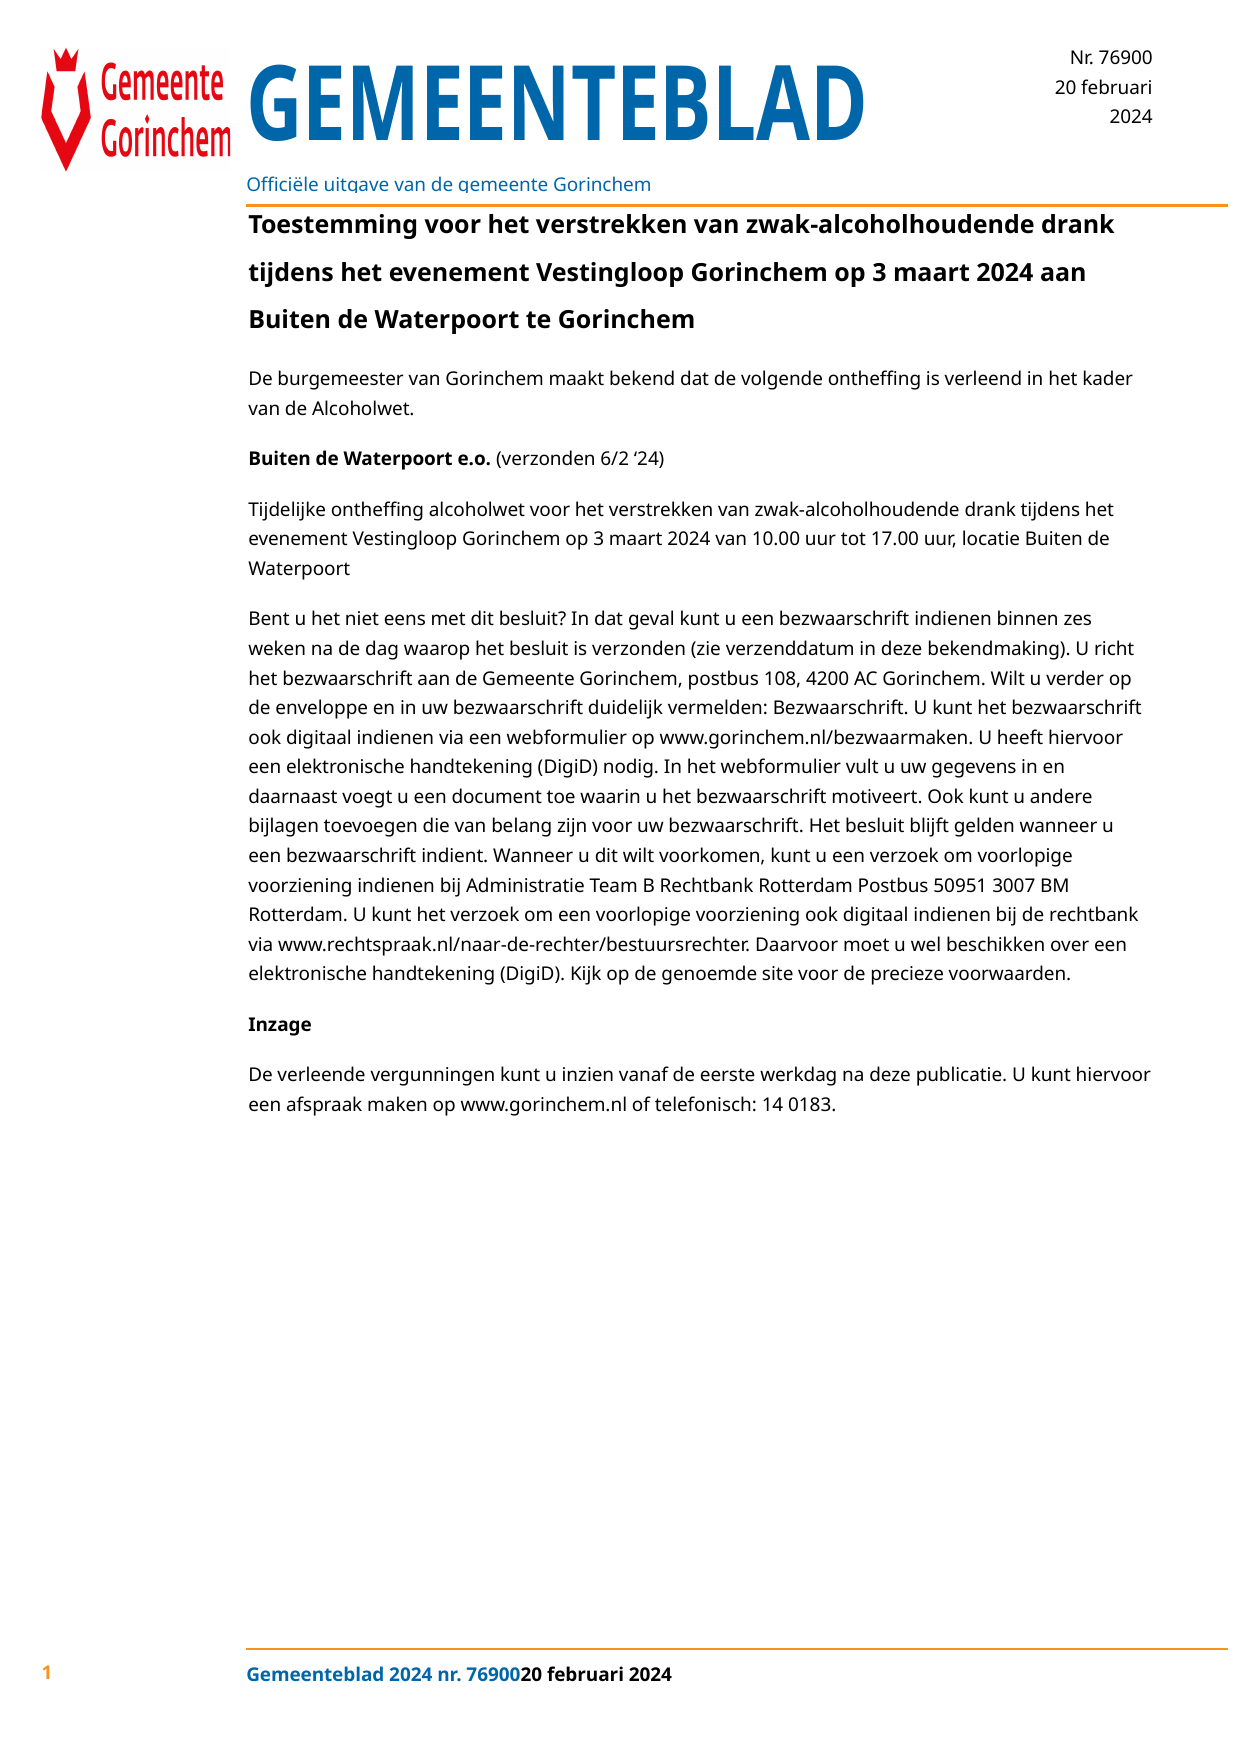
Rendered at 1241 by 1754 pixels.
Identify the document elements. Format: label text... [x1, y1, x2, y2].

picture [41, 47, 231, 172]
text De verleende vergunningen kunt u inzien vanaf de eerste werkdag na deze publicatie. U kunt hiervoor een afspraak maken op www.gorinchem.nl of telefonisch: 14 0183. [248, 1061, 1152, 1117]
text Tijdelijke ontheffing alcoholwet voor het verstrekken van zwak-alcoholhoudende drank tijdens het evenement Vestingloop Gorinchem op 3 maart 2024 van 10.00 uur tot 17.00 uur, locatie Buiten de Waterpoort [248, 496, 1152, 581]
text Inzage [248, 1011, 1152, 1037]
text Buiten de Waterpoort e.o. (verzonden 6/2 ‘24) [248, 446, 1152, 471]
text Toestemming voor het verstrekken van zwak-alcoholhoudende drank tijdens het evenement Vestingloop Gorinchem op 3 maart 2024 aan Buiten de Waterpoort te Gorinchem [248, 207, 1152, 336]
text Bent u het niet eens met dit besluit? In dat geval kunt u een bezwaarschrift indienen binnen zes weken na de dag waarop het besluit is verzonden (zie verzenddatum in deze bekendmaking). U richt het bezwaarschrift aan de Gemeente Gorinchem, postbus 108, 4200 AC Gorinchem. Wilt u verder op de enveloppe en in uw bezwaarschrift duidelijk vermelden: Bezwaarschrift. U kunt het bezwaarschrift ook digitaal indienen via een webformulier op www.gorinchem.nl/bezwaarmaken. U heeft hiervoor een elektronische handtekening (DigiD) nodig. In het webformulier vult u uw gegevens in en daarnaast voegt u een document toe waarin u het bezwaarschrift motiveert. Ook kunt u andere bijlagen toevoegen die van belang zijn voor uw bezwaarschrift. Het besluit blijft gelden wanneer u een bezwaarschrift indient. Wanneer u dit wilt voorkomen, kunt u een verzoek om voorlopige voorziening indienen bij Administratie Team B Rechtbank Rotterdam Postbus 50951 3007 BM Rotterdam. U kunt het verzoek om een voorlopige voorziening ook digitaal indienen bij de rechtbank via www.rechtspraak.nl/naar-de-rechter/bestuursrechter. Daarvoor moet u wel beschikken over een elektronische handtekening (DigiD). Kijk op de genoemde site voor de precieze voorwaarden. [248, 606, 1152, 986]
text De burgemeester van Gorinchem maakt bekend dat de volgende ontheffing is verleend in het kader van de Alcoholwet. [248, 366, 1152, 421]
